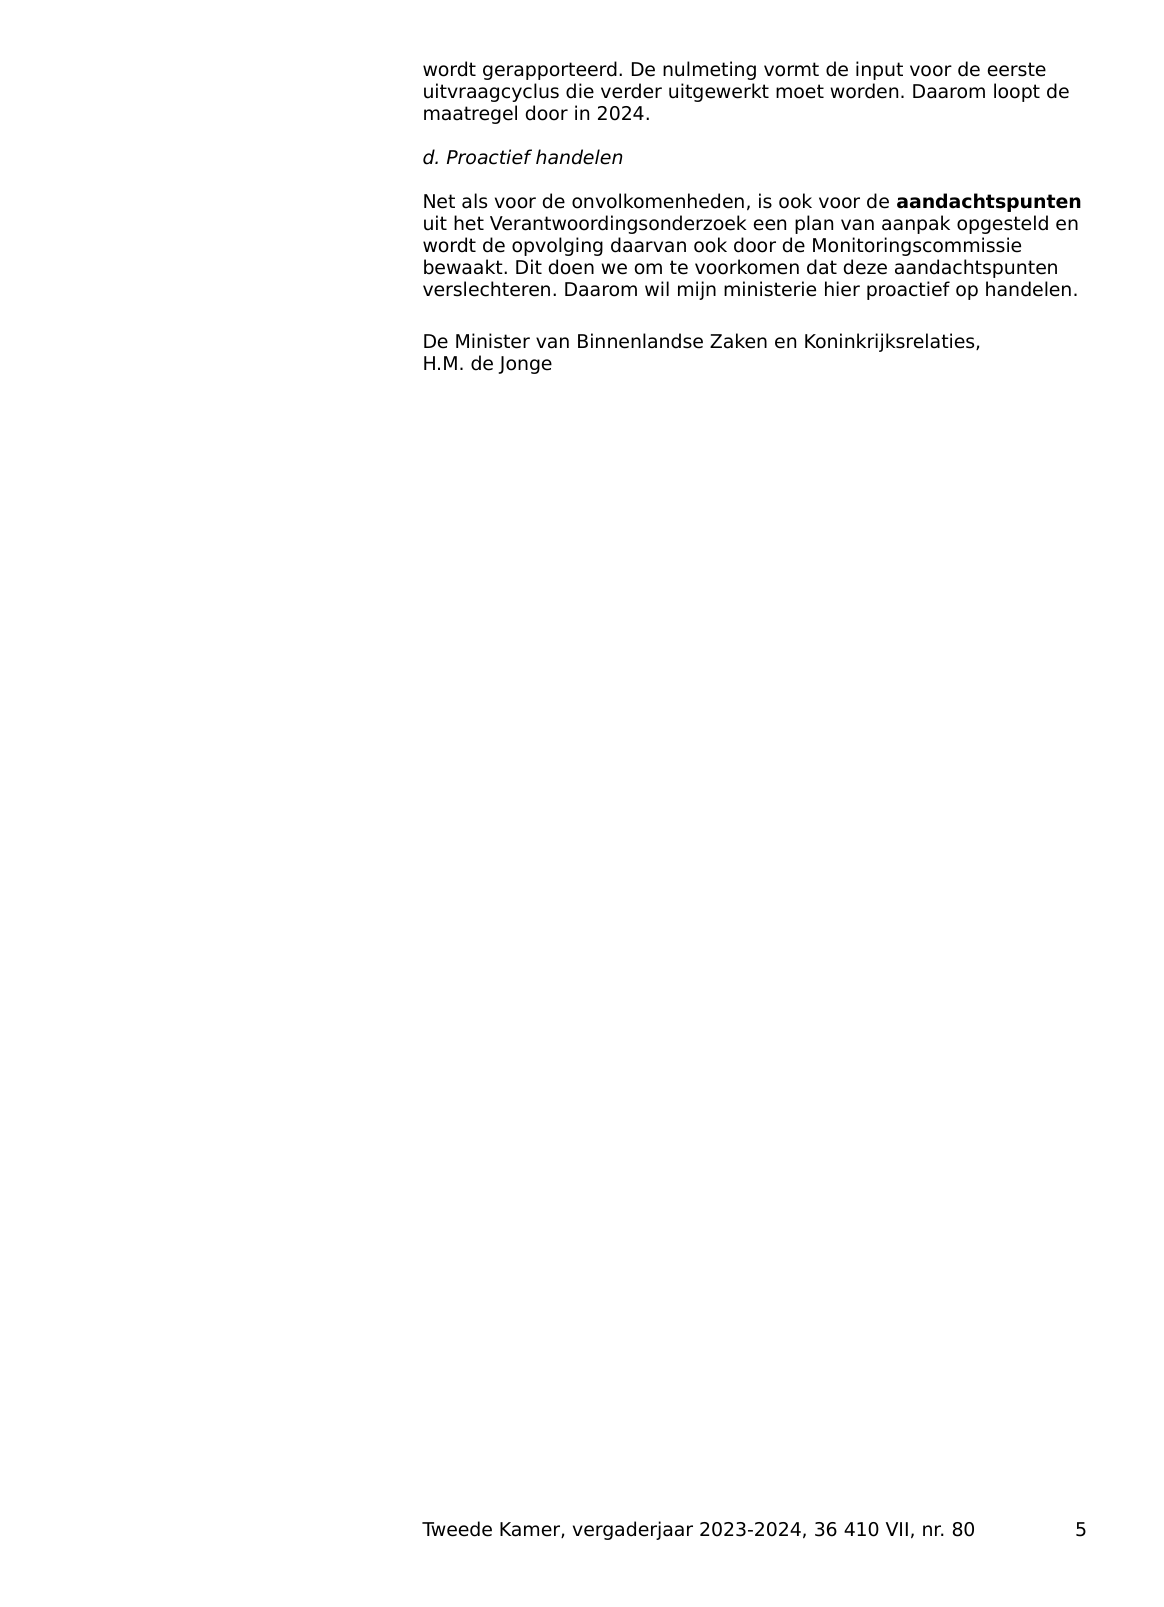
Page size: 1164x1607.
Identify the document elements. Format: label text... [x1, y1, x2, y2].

text wordt gerapporteerd. De nulmeting vormt de input voor de eerste uitvraagcyclus die verder uitgewerkt moet worden. Daarom loopt de maatregel door in 2024. [422, 59, 1087, 125]
text De Minister van Binnenlandse Zaken en Koninkrijksrelaties, H.M. de Jonge [422, 331, 1087, 375]
text Net als voor de onvolkomenheden, is ook voor de aandachtspunten uit het Verantwoordingsonderzoek een plan van aanpak opgesteld en wordt de opvolging daarvan ook door de Monitoringscommissie bewaakt. Dit doen we om te voorkomen dat deze aandachtspunten verslechteren. Daarom wil mijn ministerie hier proactief op handelen. [422, 191, 1087, 301]
subtitle d. Proactief handelen [422, 147, 1087, 169]
